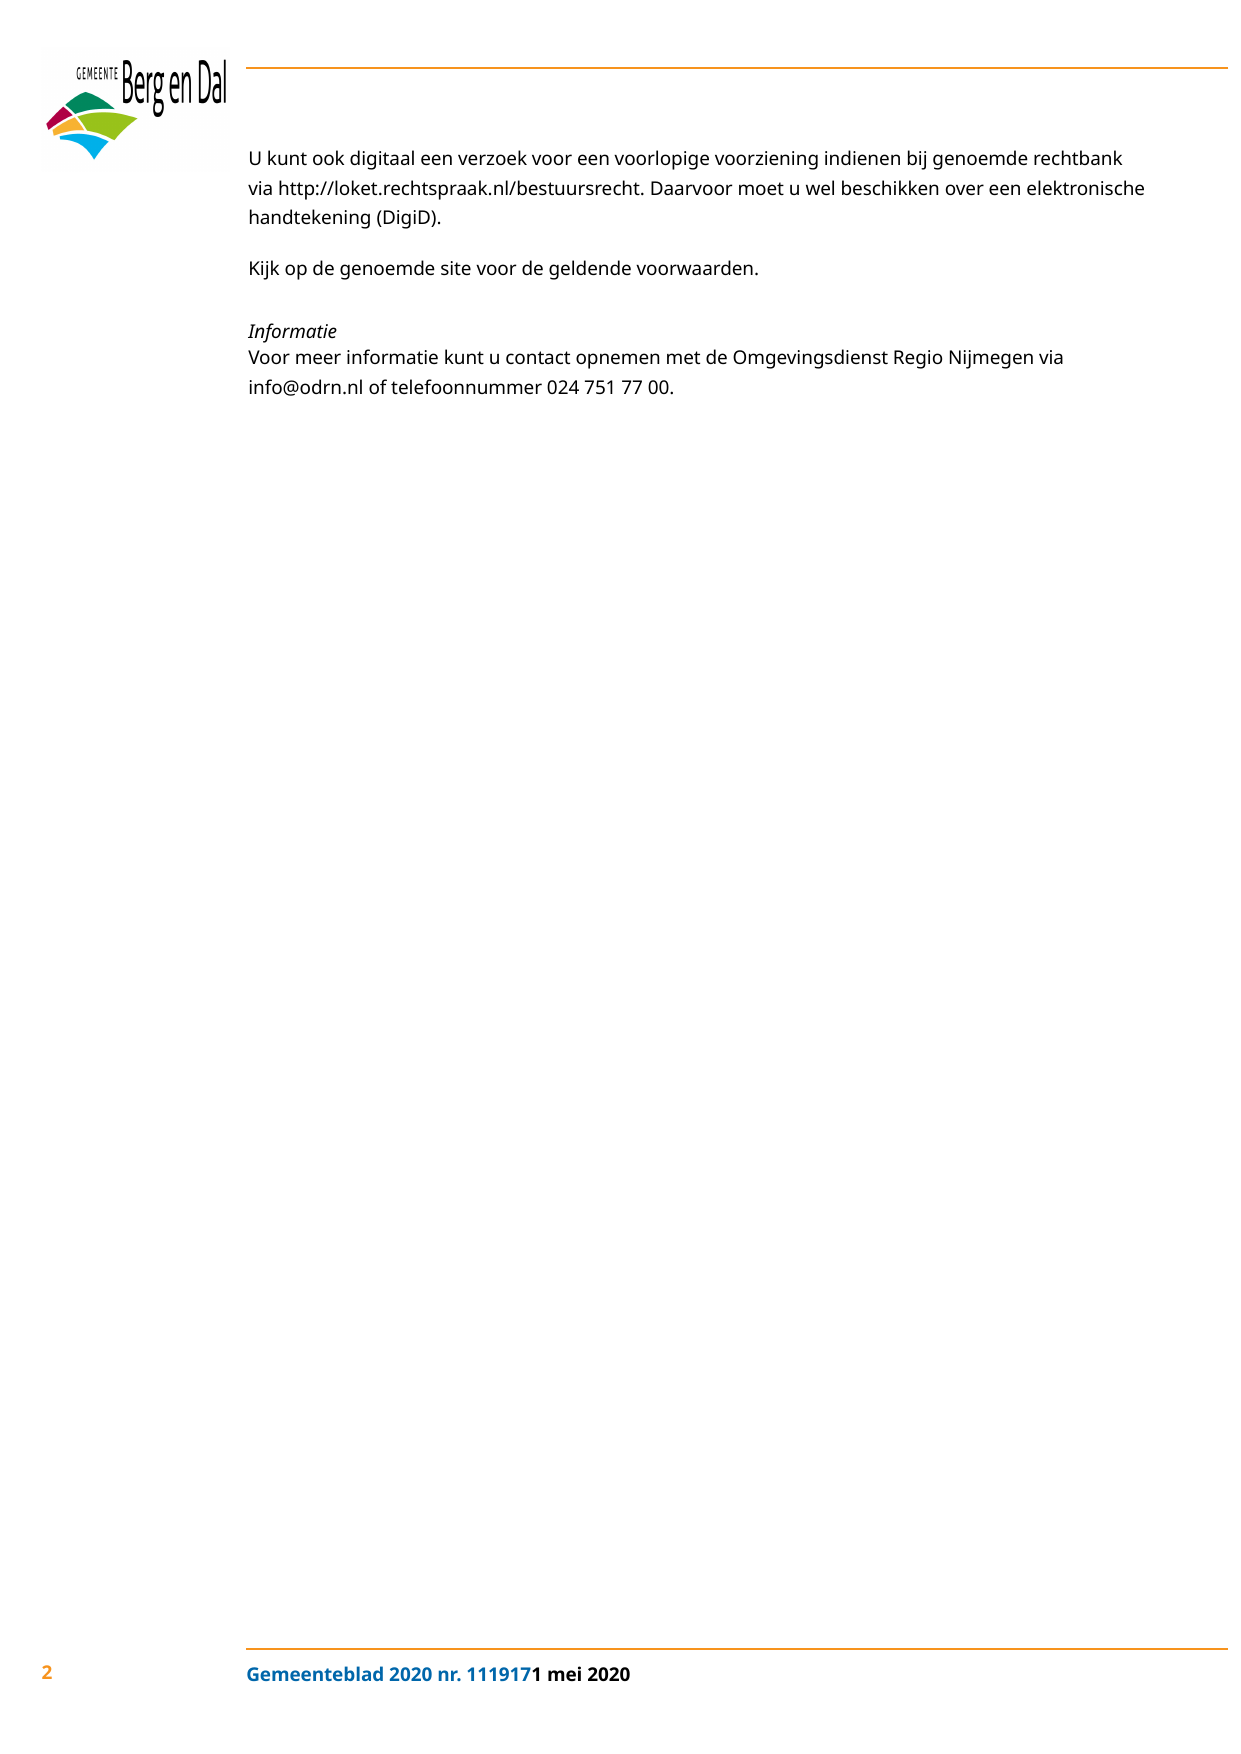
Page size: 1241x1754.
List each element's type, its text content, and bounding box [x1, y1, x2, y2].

text U kunt ook digitaal een verzoek voor een voorlopige voorziening indienen bij genoemde rechtbank via http://loket.rechtspraak.nl/bestuursrecht. Daarvoor moet u wel beschikken over een elektronische handtekening (DigiD). [248, 145, 1152, 230]
text Voor meer informatie kunt u contact opnemen met de Omgevingsdienst Regio Nijmegen via info@odrn.nl of telefoonnummer 024 751 77 00. [248, 344, 1152, 400]
picture [41, 47, 231, 172]
text Informatie [248, 319, 1152, 344]
text Kijk op de genoemde site voor de geldende voorwaarden. [248, 255, 1152, 281]
